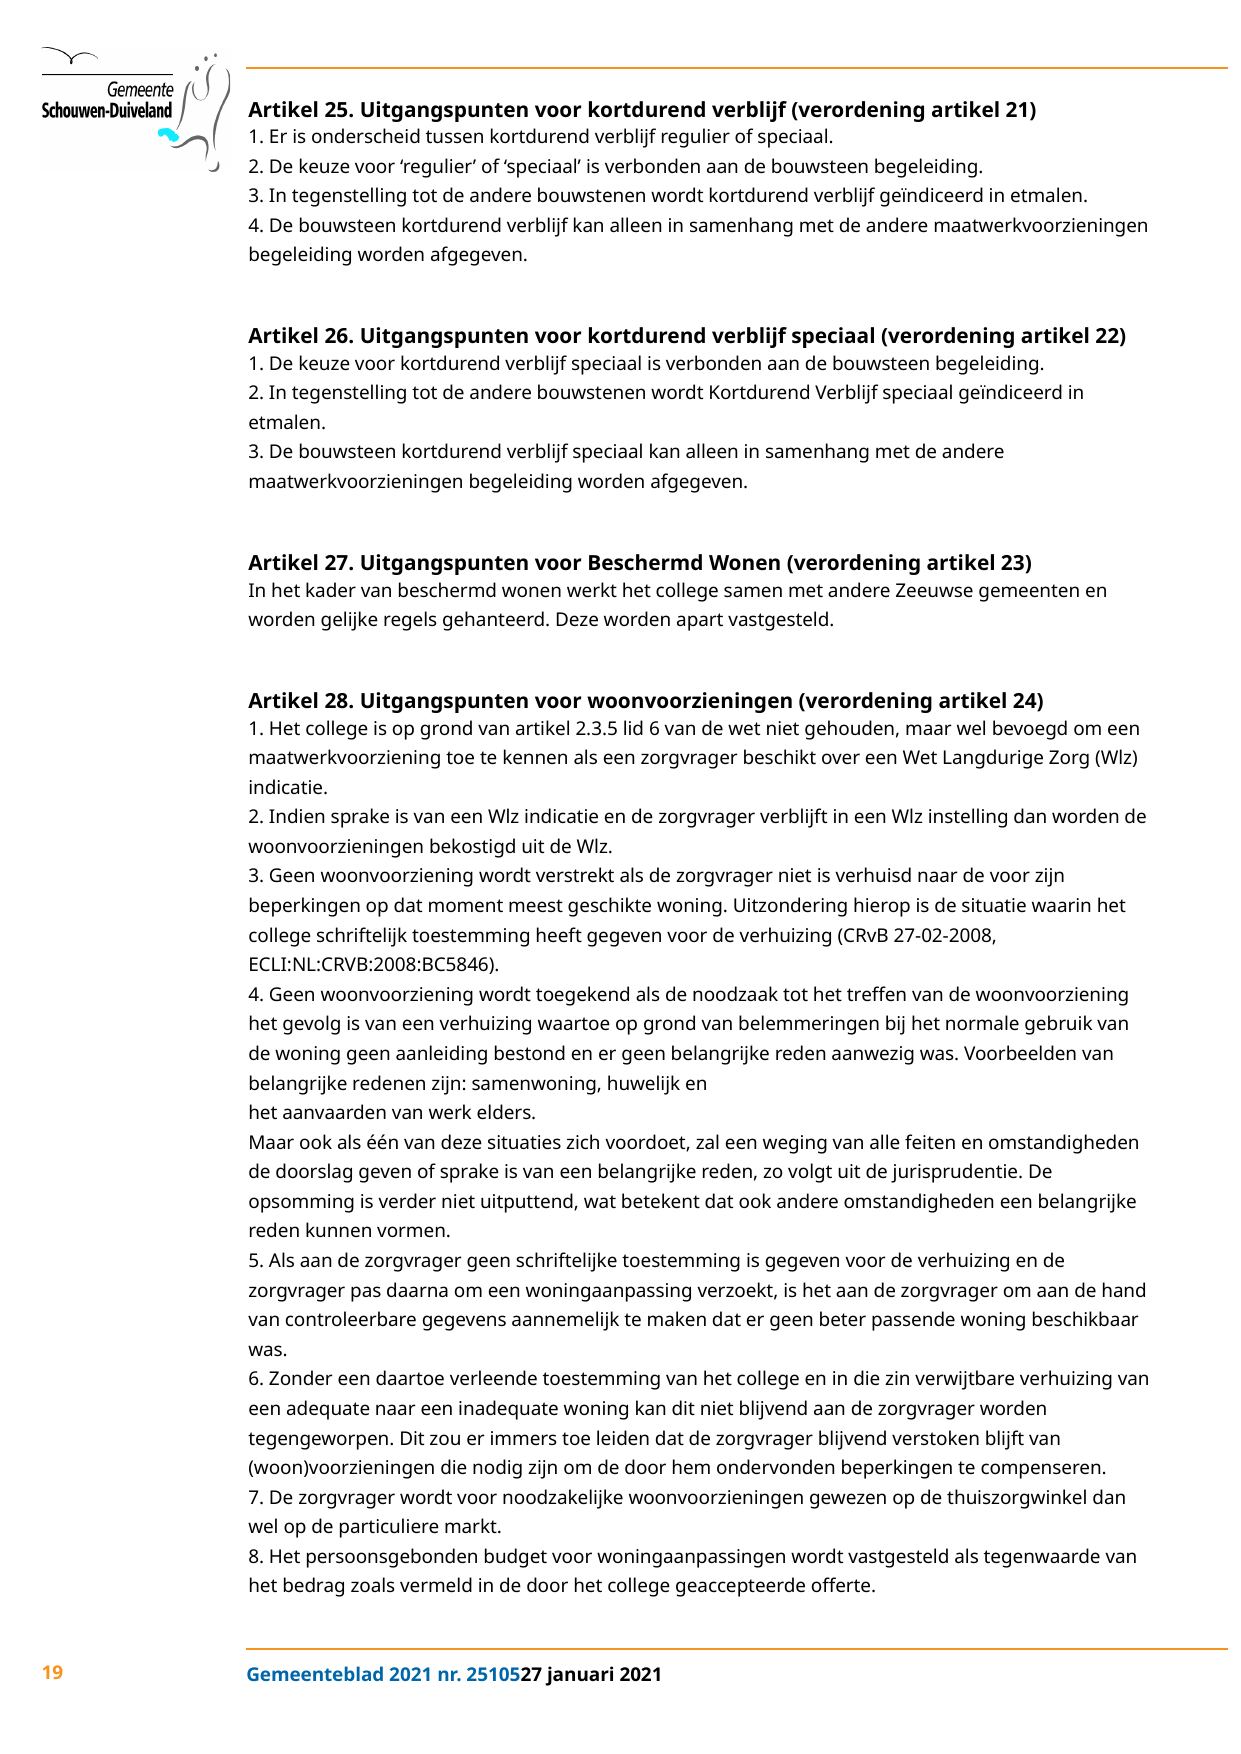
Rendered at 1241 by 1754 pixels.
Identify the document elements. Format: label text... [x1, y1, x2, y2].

text 5. Als aan de zorgvrager geen schriftelijke toestemming is gegeven voor de verhuizing en de zorgvrager pas daarna om een woningaanpassing verzoekt, is het aan de zorgvrager om aan de hand van controleerbare gegevens aannemelijk te maken dat er geen beter passende woning beschikbaar was. [248, 1247, 1152, 1362]
text Artikel 25. Uitgangspunten voor kortdurend verblijf (verordening artikel 21) [248, 95, 1152, 123]
text Artikel 28. Uitgangspunten voor woonvoorzieningen (verordening artikel 24) [248, 686, 1152, 715]
text Artikel 27. Uitgangspunten voor Beschermd Wonen (verordening artikel 23) [248, 548, 1152, 577]
text Artikel 26. Uitgangspunten voor kortdurend verblijf speciaal (verordening artikel 22) [248, 322, 1152, 350]
text 8. Het persoonsgebonden budget voor woningaanpassingen wordt vastgesteld als tegenwaarde van het bedrag zoals vermeld in de door het college geaccepteerde offerte. [248, 1543, 1152, 1598]
text Maar ook als één van deze situaties zich voordoet, zal een weging van alle feiten en omstandigheden de doorslag geven of sprake is van een belangrijke reden, zo volgt uit de jurisprudentie. De opsomming is verder niet uitputtend, wat betekent dat ook andere omstandigheden een belangrijke reden kunnen vormen. [248, 1129, 1152, 1243]
text 2. In tegenstelling tot de andere bouwstenen wordt Kortdurend Verblijf speciaal geïndiceerd in etmalen. [248, 379, 1152, 435]
text 1. Het college is op grond van artikel 2.3.5 lid 6 van de wet niet gehouden, maar wel bevoegd om een maatwerkvoorziening toe te kennen als een zorgvrager beschikt over een Wet Langdurige Zorg (Wlz) indicatie. [248, 715, 1152, 800]
text 4. De bouwsteen kortdurend verblijf kan alleen in samenhang met de andere maatwerkvoorzieningen begeleiding worden afgegeven. [248, 212, 1152, 267]
text 6. Zonder een daartoe verleende toestemming van het college en in die zin verwijtbare verhuizing van een adequate naar een inadequate woning kan dit niet blijvend aan de zorgvrager worden tegengeworpen. Dit zou er immers toe leiden dat de zorgvrager blijvend verstoken blijft van (woon)voorzieningen die nodig zijn om de door hem ondervonden beperkingen te compenseren. [248, 1366, 1152, 1480]
text 3. Geen woonvoorziening wordt verstrekt als de zorgvrager niet is verhuisd naar de voor zijn beperkingen op dat moment meest geschikte woning. Uitzondering hierop is de situatie waarin het college schriftelijk toestemming heeft gegeven voor de verhuizing (CRvB 27-02-2008, ECLI:NL:CRVB:2008:BC5846). [248, 863, 1152, 977]
picture [41, 47, 231, 172]
text 1. De keuze voor kortdurend verblijf speciaal is verbonden aan de bouwsteen begeleiding. [248, 350, 1152, 376]
text het aanvaarden van werk elders. [248, 1099, 1152, 1125]
text 4. Geen woonvoorziening wordt toegekend als de noodzaak tot het treffen van de woonvoorziening het gevolg is van een verhuizing waartoe op grond van belemmeringen bij het normale gebruik van de woning geen aanleiding bestond en er geen belangrijke reden aanwezig was. Voorbeelden van belangrijke redenen zijn: samenwoning, huwelijk en [248, 981, 1152, 1096]
text In het kader van beschermd wonen werkt het college samen met andere Zeeuwse gemeenten en worden gelijke regels gehanteerd. Deze worden apart vastgesteld. [248, 577, 1152, 632]
text 2. Indien sprake is van een Wlz indicatie en de zorgvrager verblijft in een Wlz instelling dan worden de woonvoorzieningen bekostigd uit de Wlz. [248, 803, 1152, 859]
text 3. De bouwsteen kortdurend verblijf speciaal kan alleen in samenhang met de andere maatwerkvoorzieningen begeleiding worden afgegeven. [248, 439, 1152, 494]
text 7. De zorgvrager wordt voor noodzakelijke woonvoorzieningen gewezen op de thuiszorgwinkel dan wel op de particuliere markt. [248, 1484, 1152, 1539]
text 3. In tegenstelling tot de andere bouwstenen wordt kortdurend verblijf geïndiceerd in etmalen. [248, 182, 1152, 208]
text 1. Er is onderscheid tussen kortdurend verblijf regulier of speciaal. [248, 123, 1152, 149]
text 2. De keuze voor ‘regulier’ of ‘speciaal’ is verbonden aan de bouwsteen begeleiding. [248, 153, 1152, 178]
